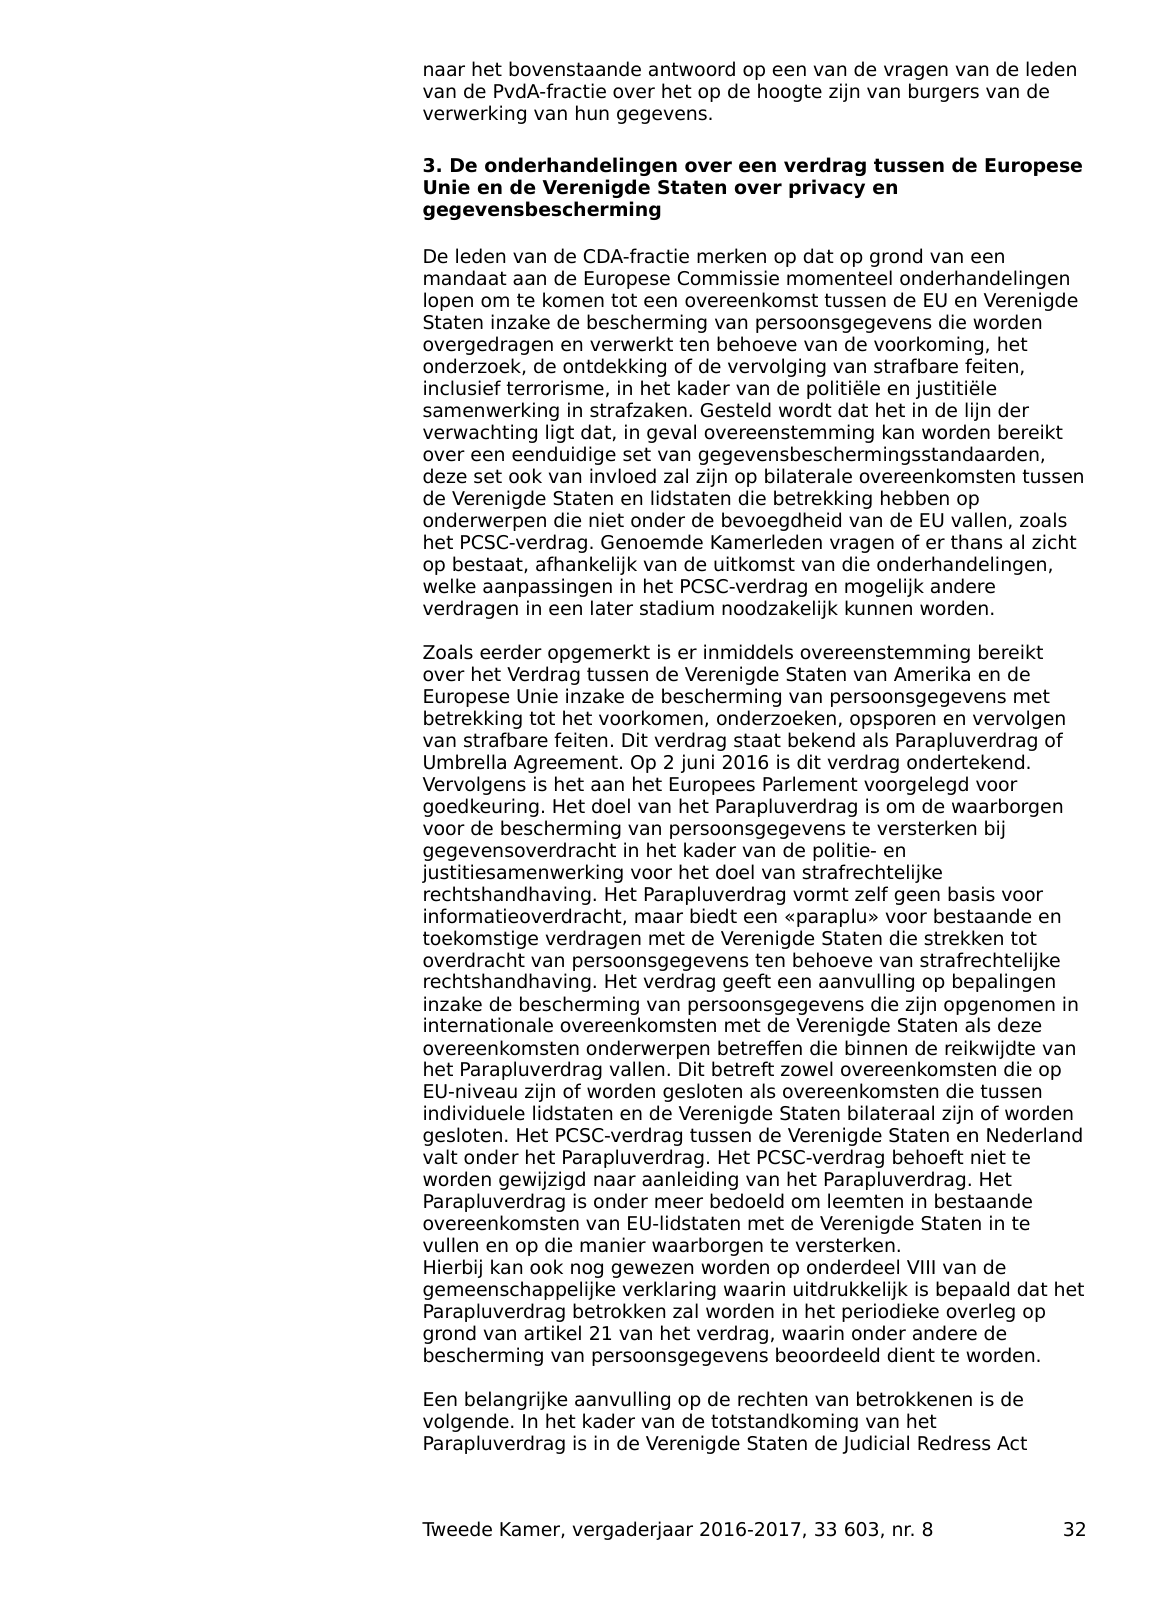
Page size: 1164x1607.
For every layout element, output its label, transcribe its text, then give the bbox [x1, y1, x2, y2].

text Zoals eerder opgemerkt is er inmiddels overeenstemming bereikt over het Verdrag tussen de Verenigde Staten van Amerika en de Europese Unie inzake de bescherming van persoonsgegevens met betrekking tot het voorkomen, onderzoeken, opsporen en vervolgen van strafbare feiten. Dit verdrag staat bekend als Parapluverdrag of Umbrella Agreement. Op 2 juni 2016 is dit verdrag ondertekend. Vervolgens is het aan het Europees Parlement voorgelegd voor goedkeuring. Het doel van het Parapluverdrag is om de waarborgen voor de bescherming van persoonsgegevens te versterken bij gegevensoverdracht in het kader van de politie- en justitiesamenwerking voor het doel van strafrechtelijke rechtshandhaving. Het Parapluverdrag vormt zelf geen basis voor informatieoverdracht, maar biedt een «paraplu» voor bestaande en toekomstige verdragen met de Verenigde Staten die strekken tot overdracht van persoonsgegevens ten behoeve van strafrechtelijke rechtshandhaving. Het verdrag geeft een aanvulling op bepalingen inzake de bescherming van persoonsgegevens die zijn opgenomen in internationale overeenkomsten met de Verenigde Staten als deze overeenkomsten onderwerpen betreffen die binnen de reikwijdte van het Parapluverdrag vallen. Dit betreft zowel overeenkomsten die op EU-niveau zijn of worden gesloten als overeenkomsten die tussen individuele lidstaten en de Verenigde Staten bilateraal zijn of worden gesloten. Het PCSC-verdrag tussen de Verenigde Staten en Nederland valt onder het Parapluverdrag. Het PCSC-verdrag behoeft niet te worden gewijzigd naar aanleiding van het Parapluverdrag. Het Parapluverdrag is onder meer bedoeld om leemten in bestaande overeenkomsten van EU-lidstaten met de Verenigde Staten in te vullen en op die manier waarborgen te versterken. [422, 642, 1087, 1257]
subtitle 3. De onderhandelingen over een verdrag tussen de Europese Unie en de Verenigde Staten over privacy en gegevensbescherming [422, 155, 1087, 221]
text Een belangrijke aanvulling op de rechten van betrokkenen is de volgende. In het kader van de totstandkoming van het Parapluverdrag is in de Verenigde Staten de Judicial Redress Act [422, 1389, 1087, 1455]
text naar het bovenstaande antwoord op een van de vragen van de leden van de PvdA-fractie over het op de hoogte zijn van burgers van de verwerking van hun gegevens. [422, 59, 1087, 125]
text De leden van de CDA-fractie merken op dat op grond van een mandaat aan de Europese Commissie momenteel onderhandelingen lopen om te komen tot een overeenkomst tussen de EU en Verenigde Staten inzake de bescherming van persoonsgegevens die worden overgedragen en verwerkt ten behoeve van de voorkoming, het onderzoek, de ontdekking of de vervolging van strafbare feiten, inclusief terrorisme, in het kader van de politiële en justitiële samenwerking in strafzaken. Gesteld wordt dat het in de lijn der verwachting ligt dat, in geval overeenstemming kan worden bereikt over een eenduidige set van gegevensbeschermingsstandaarden, deze set ook van invloed zal zijn op bilaterale overeenkomsten tussen de Verenigde Staten en lidstaten die betrekking hebben op onderwerpen die niet onder de bevoegdheid van de EU vallen, zoals het PCSC-verdrag. Genoemde Kamerleden vragen of er thans al zicht op bestaat, afhankelijk van de uitkomst van die onderhandelingen, welke aanpassingen in het PCSC-verdrag en mogelijk andere verdragen in een later stadium noodzakelijk kunnen worden. [422, 246, 1087, 619]
text Hierbij kan ook nog gewezen worden op onderdeel VIII van de gemeenschappelijke verklaring waarin uitdrukkelijk is bepaald dat het Parapluverdrag betrokken zal worden in het periodieke overleg op grond van artikel 21 van het verdrag, waarin onder andere de bescherming van persoonsgegevens beoordeeld dient te worden. [422, 1257, 1087, 1367]
